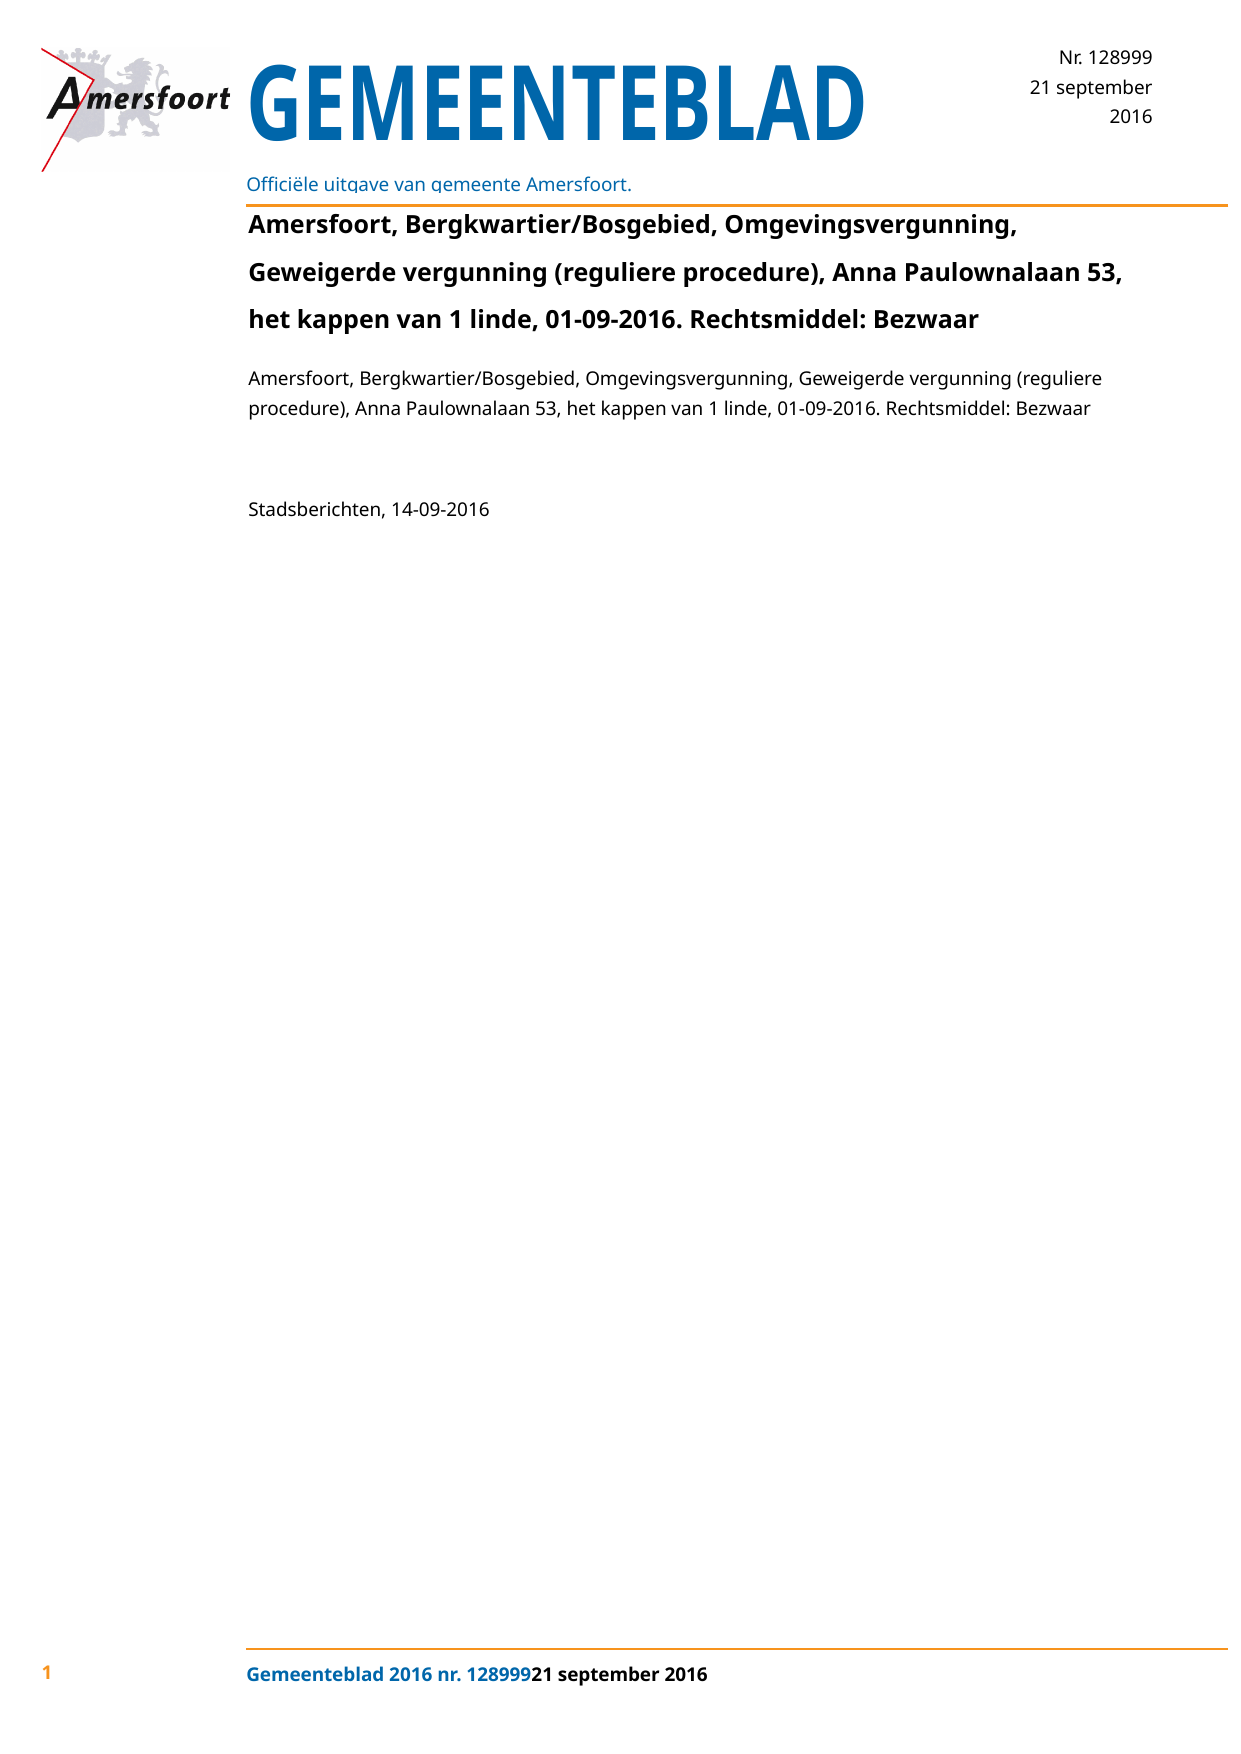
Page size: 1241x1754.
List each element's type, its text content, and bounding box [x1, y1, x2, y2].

text Stadsberichten, 14-09-2016 [248, 496, 1152, 522]
text Amersfoort, Bergkwartier/Bosgebied, Omgevingsvergunning, Geweigerde vergunning (reguliere procedure), Anna Paulownalaan 53, het kappen van 1 linde, 01-09-2016. Rechtsmiddel: Bezwaar [248, 366, 1152, 421]
text Amersfoort, Bergkwartier/Bosgebied, Omgevingsvergunning, Geweigerde vergunning (reguliere procedure), Anna Paulownalaan 53, het kappen van 1 linde, 01-09-2016. Rechtsmiddel: Bezwaar [248, 207, 1152, 336]
picture [41, 47, 231, 172]
